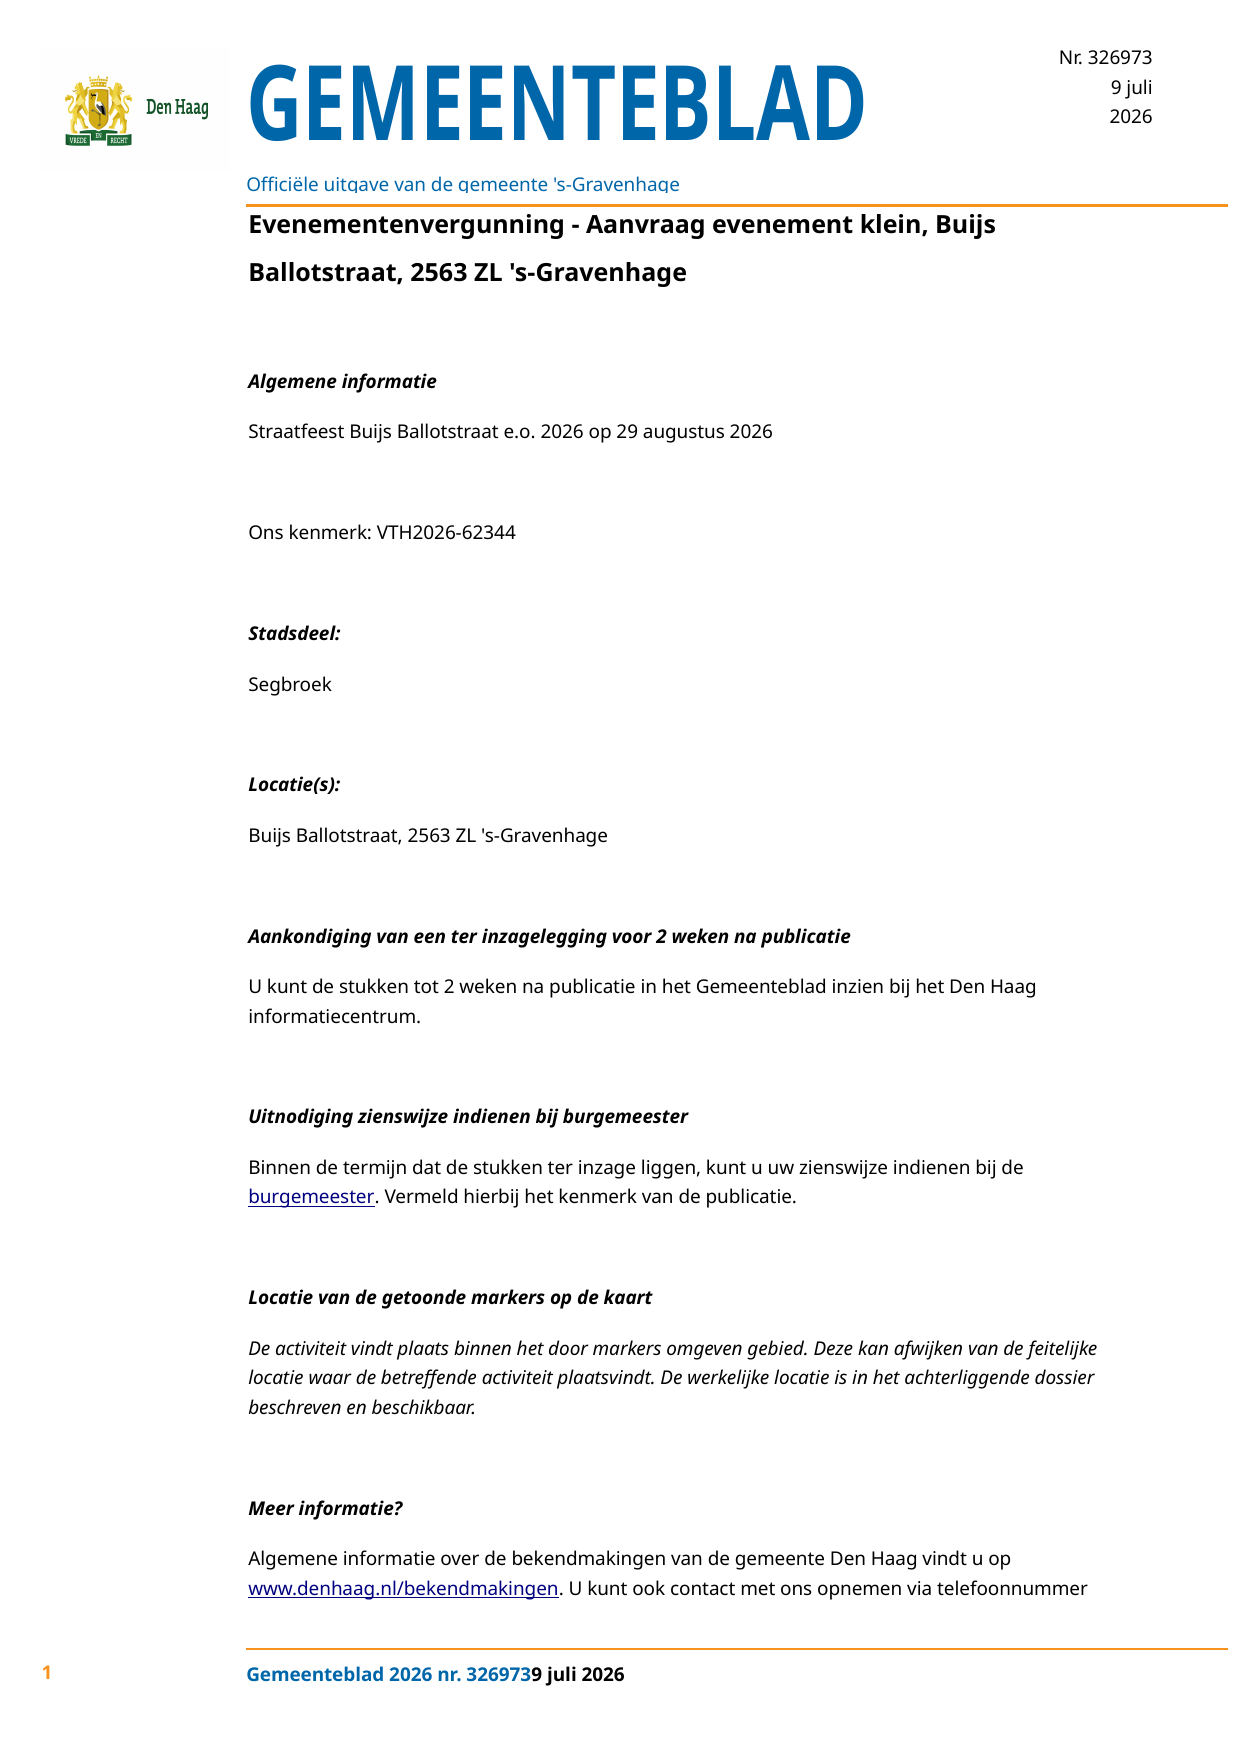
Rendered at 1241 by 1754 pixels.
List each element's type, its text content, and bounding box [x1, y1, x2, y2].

text Meer informatie? [248, 1495, 1152, 1521]
text Evenementenvergunning - Aanvraag evenement klein, Buijs Ballotstraat, 2563 ZL 's-Gravenhage [248, 207, 1152, 288]
text Straatfeest Buijs Ballotstraat e.o. 2026 op 29 augustus 2026 [248, 419, 1152, 444]
text U kunt de stukken tot 2 weken na publicatie in het Gemeenteblad inzien bij het Den Haag informatiecentrum. [248, 973, 1152, 1029]
picture [41, 47, 231, 172]
text De activiteit vindt plaats binnen het door markers omgeven gebied. Deze kan afwijken van de feitelijke locatie waar de betreffende activiteit plaatsvindt. De werkelijke locatie is in het achterliggende dossier beschreven en beschikbaar. [248, 1335, 1152, 1420]
text Locatie van de getoonde markers op de kaart [248, 1284, 1152, 1310]
text Segbroek [248, 671, 1152, 697]
text Binnen de termijn dat de stukken ter inzage liggen, kunt u uw zienswijze indienen bij de burgemeester. Vermeld hierbij het kenmerk van de publicatie. [248, 1154, 1152, 1209]
text Algemene informatie over de bekendmakingen van de gemeente Den Haag vindt u op www.denhaag.nl/bekendmakingen. U kunt ook contact met ons opnemen via telefoonnummer [248, 1545, 1152, 1601]
text Aankondiging van een ter inzagelegging voor 2 weken na publicatie [248, 923, 1152, 949]
text Ons kenmerk: VTH2026-62344 [248, 519, 1152, 545]
text Locatie(s): [248, 772, 1152, 797]
text Stadsdeel: [248, 620, 1152, 646]
text Buijs Ballotstraat, 2563 ZL 's-Gravenhage [248, 822, 1152, 848]
text Uitnodiging zienswijze indienen bij burgemeester [248, 1104, 1152, 1129]
text Algemene informatie [248, 368, 1152, 394]
